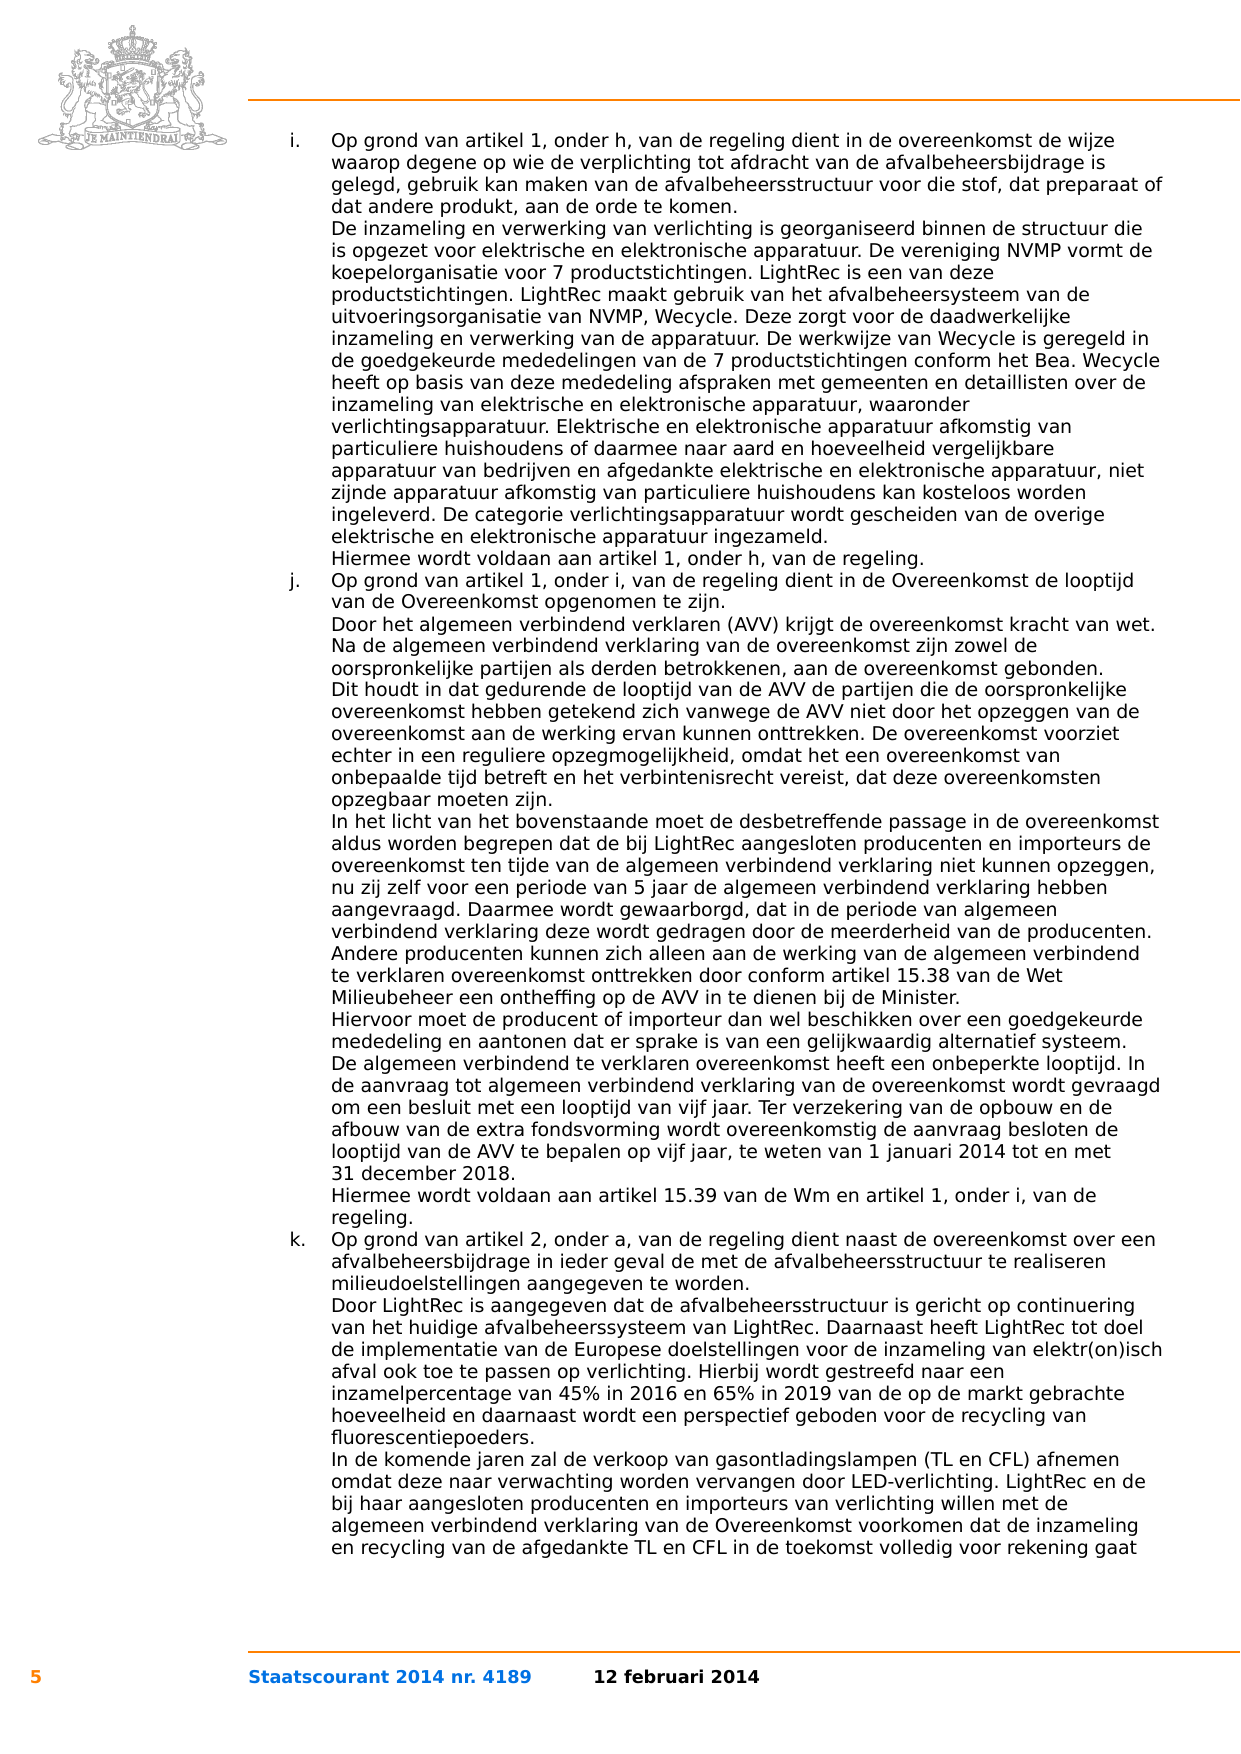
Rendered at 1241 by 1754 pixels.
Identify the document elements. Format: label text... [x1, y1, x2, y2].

text k. Op grond van artikel 2, onder a, van de regeling dient naast de overeenkomst over een afvalbeheersbijdrage in ieder geval de met de afvalbeheersstructuur te realiseren milieudoelstellingen aangegeven te worden. [289, 1229, 1163, 1295]
text Hiermee wordt voldaan aan artikel 1, onder h, van de regeling. [331, 547, 1163, 569]
text In het licht van het bovenstaande moet de desbetreffende passage in de overeenkomst aldus worden begrepen dat de bij LightRec aangesloten producenten en importeurs de overeenkomst ten tijde van de algemeen verbindend verklaring niet kunnen opzeggen, nu zij zelf voor een periode van 5 jaar de algemeen verbindend verklaring hebben aangevraagd. Daarmee wordt gewaarborgd, dat in de periode van algemeen verbindend verklaring deze wordt gedragen door de meerderheid van de producenten. Andere producenten kunnen zich alleen aan de werking van de algemeen verbindend te verklaren overeenkomst onttrekken door conform artikel 15.38 van de Wet Milieubeheer een ontheffing op de AVV in te dienen bij de Minister. [331, 811, 1163, 1009]
text Hiervoor moet de producent of importeur dan wel beschikken over een goedgekeurde mededeling en aantonen dat er sprake is van een gelijkwaardig alternatief systeem. [331, 1009, 1163, 1053]
text De inzameling en verwerking van verlichting is georganiseerd binnen de structuur die is opgezet voor elektrische en elektronische apparatuur. De vereniging NVMP vormt de koepelorganisatie voor 7 productstichtingen. LightRec is een van deze productstichtingen. LightRec maakt gebruik van het afvalbeheersysteem van de uitvoeringsorganisatie van NVMP, Wecycle. Deze zorgt voor de daadwerkelijke inzameling en verwerking van de apparatuur. De werkwijze van Wecycle is geregeld in de goedgekeurde mededelingen van de 7 productstichtingen conform het Bea. Wecycle heeft op basis van deze mededeling afspraken met gemeenten en detaillisten over de inzameling van elektrische en elektronische apparatuur, waaronder verlichtingsapparatuur. Elektrische en elektronische apparatuur afkomstig van particuliere huishoudens of daarmee naar aard en hoeveelheid vergelijkbare apparatuur van bedrijven en afgedankte elektrische en elektronische apparatuur, niet zijnde apparatuur afkomstig van particuliere huishoudens kan kosteloos worden ingeleverd. De categorie verlichtingsapparatuur wordt gescheiden van de overige elektrische en elektronische apparatuur ingezameld. [331, 218, 1163, 547]
text Door het algemeen verbindend verklaren (AVV) krijgt de overeenkomst kracht van wet. Na de algemeen verbindend verklaring van de overeenkomst zijn zowel de oorspronkelijke partijen als derden betrokkenen, aan de overeenkomst gebonden. [331, 613, 1163, 679]
text i. Op grond van artikel 1, onder h, van de regeling dient in de overeenkomst de wijze waarop degene op wie de verplichting tot afdracht van de afvalbeheersbijdrage is gelegd, gebruik kan maken van de afvalbeheersstructuur voor die stof, dat preparaat of dat andere produkt, aan de orde te komen. [289, 130, 1163, 218]
text Dit houdt in dat gedurende de looptijd van de AVV de partijen die de oorspronkelijke overeenkomst hebben getekend zich vanwege de AVV niet door het opzeggen van de overeenkomst aan de werking ervan kunnen onttrekken. De overeenkomst voorziet echter in een reguliere opzegmogelijkheid, omdat het een overeenkomst van onbepaalde tijd betreft en het verbintenisrecht vereist, dat deze overeenkomsten opzegbaar moeten zijn. [331, 679, 1163, 811]
text Hiermee wordt voldaan aan artikel 15.39 van de Wm en artikel 1, onder i, van de regeling. [331, 1185, 1163, 1229]
text j. Op grond van artikel 1, onder i, van de regeling dient in de Overeenkomst de looptijd van de Overeenkomst opgenomen te zijn. [289, 569, 1163, 613]
text De algemeen verbindend te verklaren overeenkomst heeft een onbeperkte looptijd. In de aanvraag tot algemeen verbindend verklaring van de overeenkomst wordt gevraagd om een besluit met een looptijd van vijf jaar. Ter verzekering van de opbouw en de afbouw van de extra fondsvorming wordt overeenkomstig de aanvraag besloten de looptijd van de AVV te bepalen op vijf jaar, te weten van 1 januari 2014 tot en met 31 december 2018. [331, 1053, 1163, 1185]
text In de komende jaren zal de verkoop van gasontladingslampen (TL en CFL) afnemen omdat deze naar verwachting worden vervangen door LED-verlichting. LightRec en de bij haar aangesloten producenten en importeurs van verlichting willen met de algemeen verbindend verklaring van de Overeenkomst voorkomen dat de inzameling en recycling van de afgedankte TL en CFL in de toekomst volledig voor rekening gaat [331, 1449, 1163, 1558]
text Door LightRec is aangegeven dat de afvalbeheersstructuur is gericht op continuering van het huidige afvalbeheerssysteem van LightRec. Daarnaast heeft LightRec tot doel de implementatie van de Europese doelstellingen voor de inzameling van elektr(on)isch afval ook toe te passen op verlichting. Hierbij wordt gestreefd naar een inzamelpercentage van 45% in 2016 en 65% in 2019 van de op de markt gebrachte hoeveelheid en daarnaast wordt een perspectief geboden voor de recycling van fluorescentiepoeders. [331, 1295, 1163, 1449]
picture [38, 25, 227, 150]
